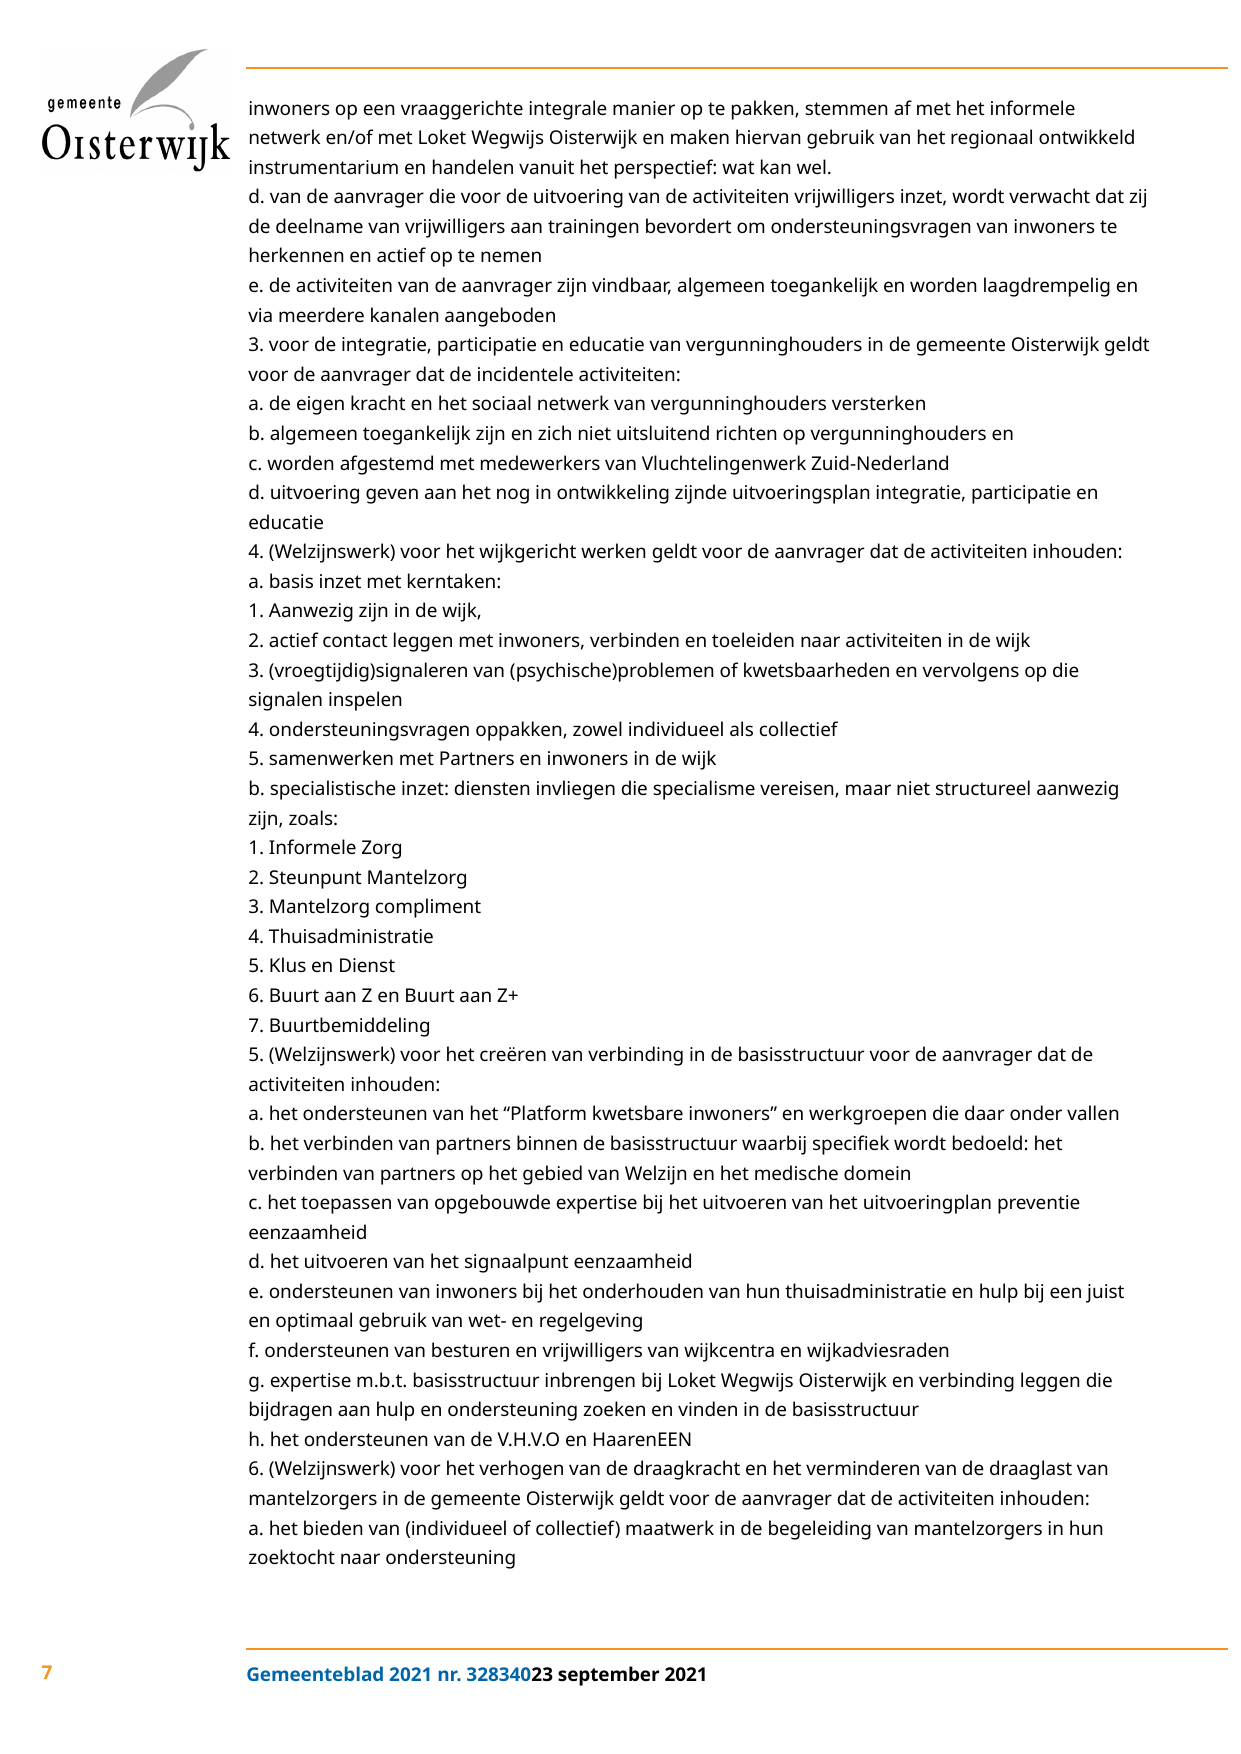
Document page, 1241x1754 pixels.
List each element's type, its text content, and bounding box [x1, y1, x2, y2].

text 4. (Welzijnswerk) voor het wijkgericht werken geldt voor de aanvrager dat de activiteiten inhouden: [248, 538, 1152, 564]
text b. het verbinden van partners binnen de basisstructuur waarbij specifiek wordt bedoeld: het verbinden van partners op het gebied van Welzijn en het medische domein [248, 1130, 1152, 1186]
text e. de activiteiten van de aanvrager zijn vindbaar, algemeen toegankelijk en worden laagdrempelig en via meerdere kanalen aangeboden [248, 272, 1152, 328]
text 3. Mantelzorg compliment [248, 893, 1152, 919]
text h. het ondersteunen van de V.H.V.O en HaarenEEN [248, 1426, 1152, 1452]
text 6. Buurt aan Z en Buurt aan Z+ [248, 982, 1152, 1008]
text 2. actief contact leggen met inwoners, verbinden en toeleiden naar activiteiten in de wijk [248, 627, 1152, 653]
text a. het ondersteunen van het “Platform kwetsbare inwoners” en werkgroepen die daar onder vallen [248, 1101, 1152, 1126]
text 1. Informele Zorg [248, 834, 1152, 860]
text 4. ondersteuningsvragen oppakken, zowel individueel als collectief [248, 716, 1152, 742]
text f. ondersteunen van besturen en vrijwilligers van wijkcentra en wijkadviesraden [248, 1337, 1152, 1363]
picture [41, 47, 231, 172]
text e. ondersteunen van inwoners bij het onderhouden van hun thuisadministratie en hulp bij een juist en optimaal gebruik van wet- en regelgeving [248, 1278, 1152, 1333]
text 6. (Welzijnswerk) voor het verhogen van de draagkracht en het verminderen van de draaglast van mantelzorgers in de gemeente Oisterwijk geldt voor de aanvrager dat de activiteiten inhouden: [248, 1456, 1152, 1511]
text d. van de aanvrager die voor de uitvoering van de activiteiten vrijwilligers inzet, wordt verwacht dat zij de deelname van vrijwilligers aan trainingen bevordert om ondersteuningsvragen van inwoners te herkennen en actief op te nemen [248, 183, 1152, 268]
text a. de eigen kracht en het sociaal netwerk van vergunninghouders versterken [248, 391, 1152, 416]
text g. expertise m.b.t. basisstructuur inbrengen bij Loket Wegwijs Oisterwijk en verbinding leggen die bijdragen aan hulp en ondersteuning zoeken en vinden in de basisstructuur [248, 1367, 1152, 1422]
text 1. Aanwezig zijn in de wijk, [248, 598, 1152, 623]
text c. worden afgestemd met medewerkers van Vluchtelingenwerk Zuid-Nederland [248, 450, 1152, 476]
text 2. Steunpunt Mantelzorg [248, 864, 1152, 890]
text b. specialistische inzet: diensten invliegen die specialisme vereisen, maar niet structureel aanwezig zijn, zoals: [248, 775, 1152, 831]
text 4. Thuisadministratie [248, 923, 1152, 949]
text 3. (vroegtijdig)signaleren van (psychische)problemen of kwetsbaarheden en vervolgens op die signalen inspelen [248, 657, 1152, 712]
text a. basis inzet met kerntaken: [248, 568, 1152, 594]
text d. het uitvoeren van het signaalpunt eenzaamheid [248, 1248, 1152, 1274]
text 5. samenwerken met Partners en inwoners in de wijk [248, 746, 1152, 771]
text 5. Klus en Dienst [248, 953, 1152, 978]
text c. het toepassen van opgebouwde expertise bij het uitvoeren van het uitvoeringplan preventie eenzaamheid [248, 1189, 1152, 1245]
text 5. (Welzijnswerk) voor het creëren van verbinding in de basisstructuur voor de aanvrager dat de activiteiten inhouden: [248, 1041, 1152, 1097]
text 7. Buurtbemiddeling [248, 1012, 1152, 1038]
text b. algemeen toegankelijk zijn en zich niet uitsluitend richten op vergunninghouders en [248, 420, 1152, 446]
text 3. voor de integratie, participatie en educatie van vergunninghouders in de gemeente Oisterwijk geldt voor de aanvrager dat de incidentele activiteiten: [248, 331, 1152, 387]
text d. uitvoering geven aan het nog in ontwikkeling zijnde uitvoeringsplan integratie, participatie en educatie [248, 479, 1152, 535]
text inwoners op een vraaggerichte integrale manier op te pakken, stemmen af met het informele netwerk en/of met Loket Wegwijs Oisterwijk en maken hiervan gebruik van het regionaal ontwikkeld instrumentarium en handelen vanuit het perspectief: wat kan wel. [248, 95, 1152, 180]
text a. het bieden van (individueel of collectief) maatwerk in de begeleiding van mantelzorgers in hun zoektocht naar ondersteuning [248, 1515, 1152, 1570]
